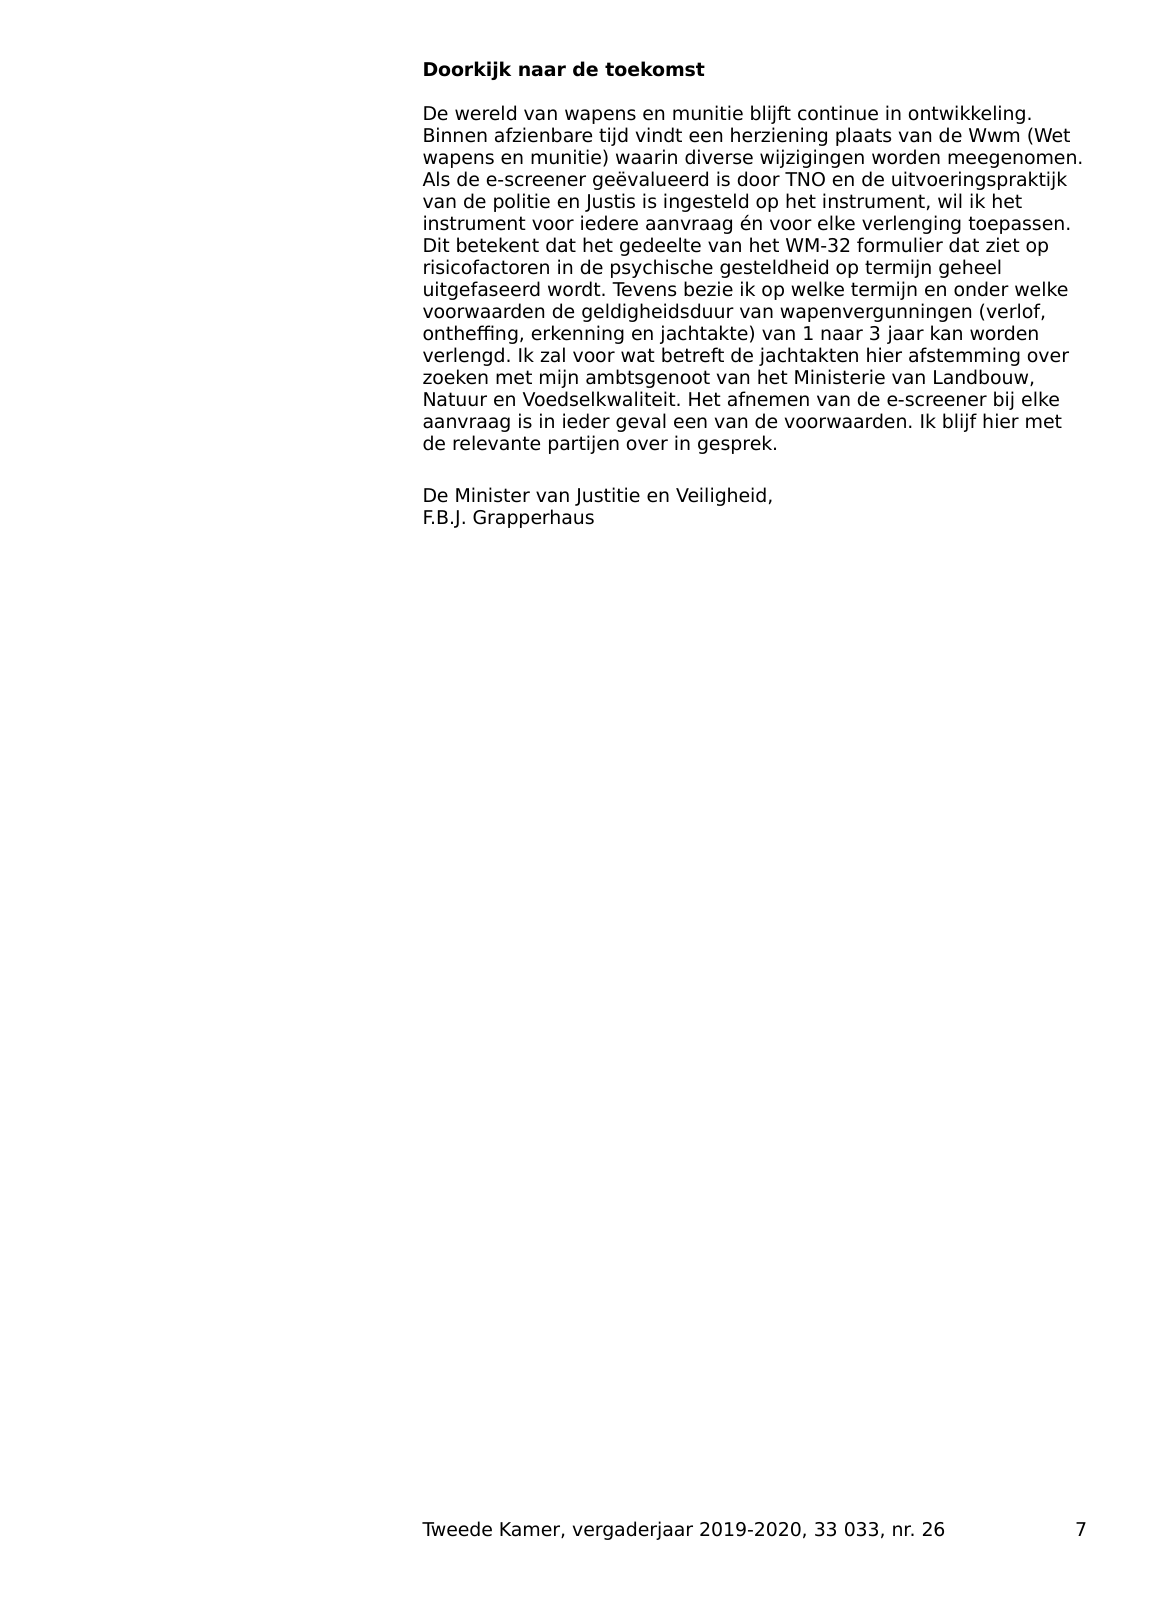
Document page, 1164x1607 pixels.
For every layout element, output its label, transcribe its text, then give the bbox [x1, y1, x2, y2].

text De wereld van wapens en munitie blijft continue in ontwikkeling. Binnen afzienbare tijd vindt een herziening plaats van de Wwm (Wet wapens en munitie) waarin diverse wijzigingen worden meegenomen. Als de e-screener geëvalueerd is door TNO en de uitvoeringspraktijk van de politie en Justis is ingesteld op het instrument, wil ik het instrument voor iedere aanvraag én voor elke verlenging toepassen. Dit betekent dat het gedeelte van het WM-32 formulier dat ziet op risicofactoren in de psychische gesteldheid op termijn geheel uitgefaseerd wordt. Tevens bezie ik op welke termijn en onder welke voorwaarden de geldigheidsduur van wapenvergunningen (verlof, ontheffing, erkenning en jachtakte) van 1 naar 3 jaar kan worden verlengd. Ik zal voor wat betreft de jachtakten hier afstemming over zoeken met mijn ambtsgenoot van het Ministerie van Landbouw, Natuur en Voedselkwaliteit. Het afnemen van de e-screener bij elke aanvraag is in ieder geval een van de voorwaarden. Ik blijf hier met de relevante partijen over in gesprek. [422, 103, 1087, 455]
subtitle Doorkijk naar de toekomst [422, 59, 1087, 81]
text De Minister van Justitie en Veiligheid, F.B.J. Grapperhaus [422, 485, 1087, 529]
